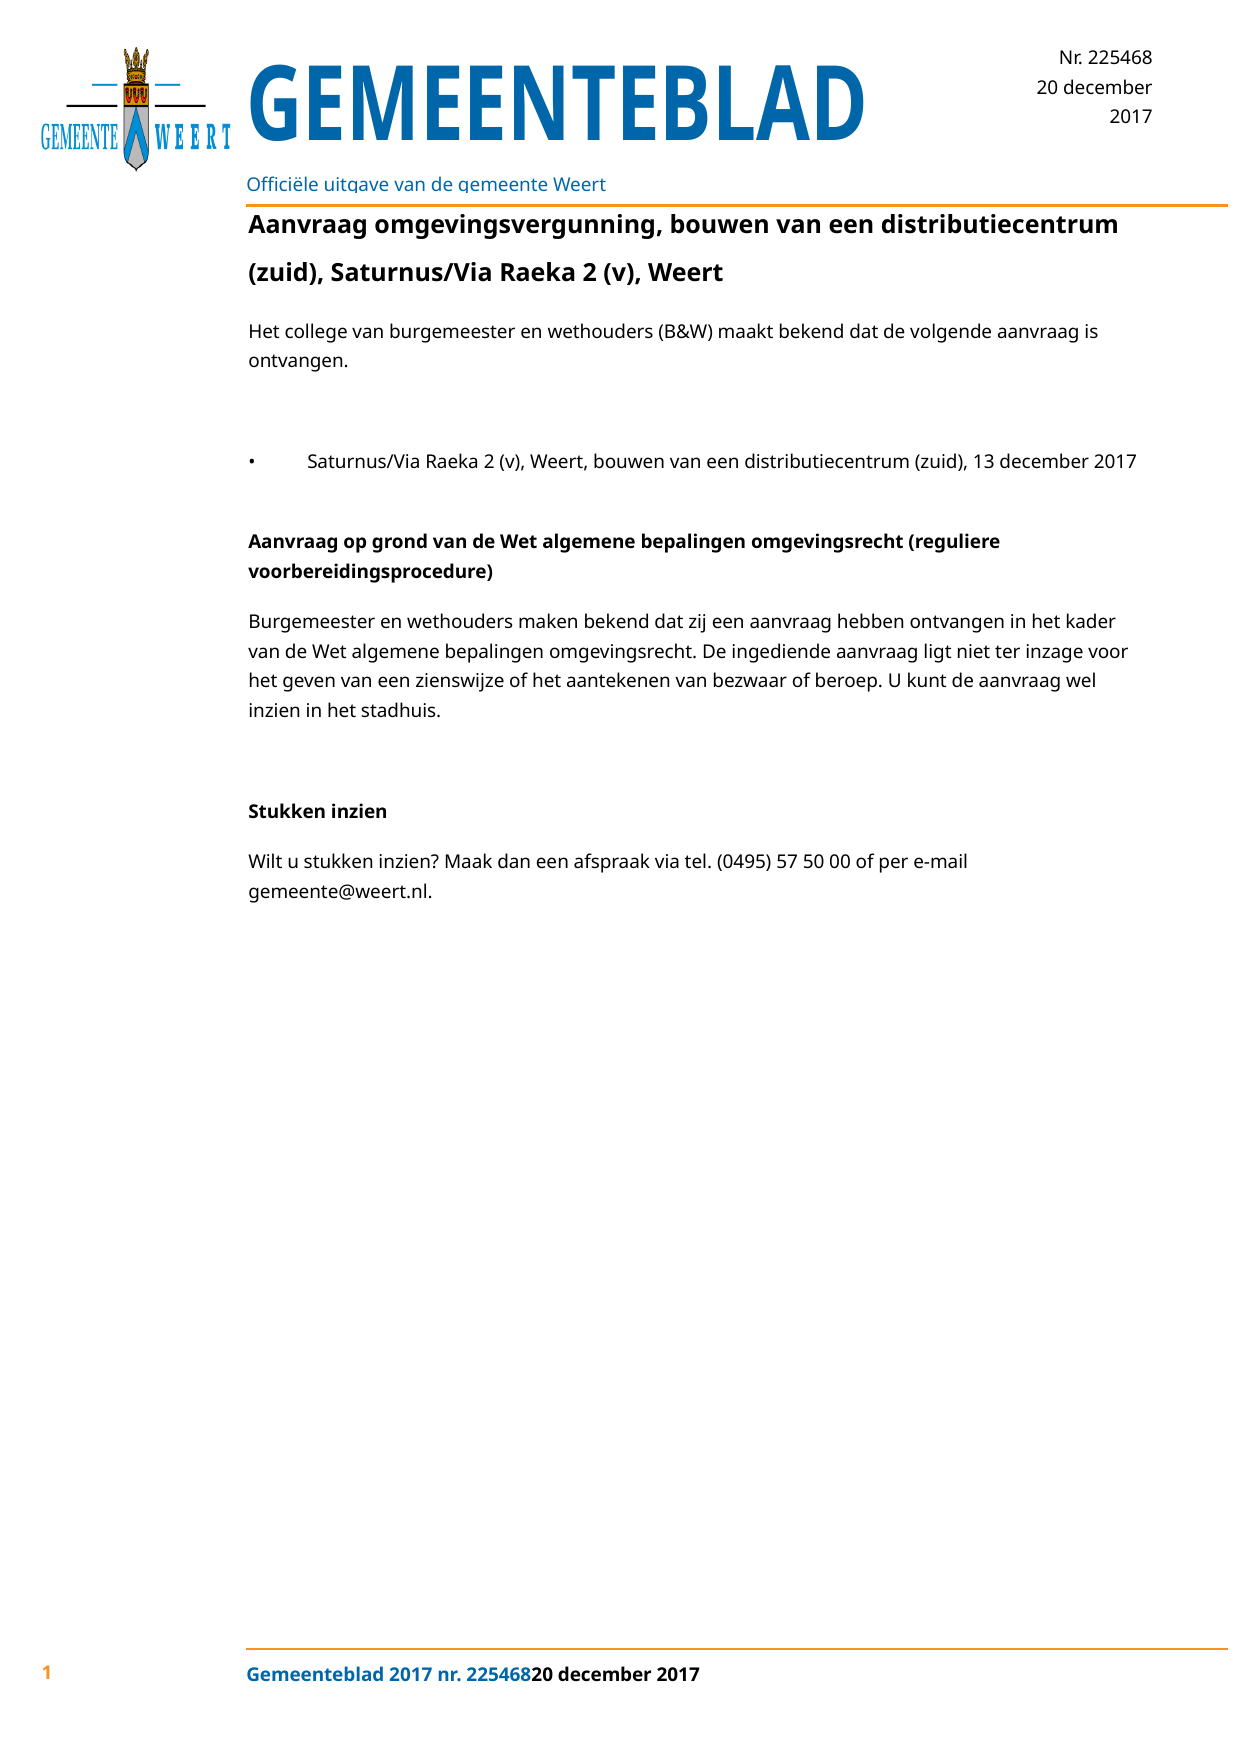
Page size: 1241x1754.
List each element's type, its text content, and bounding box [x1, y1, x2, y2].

text Aanvraag op grond van de Wet algemene bepalingen omgevingsrecht (reguliere voorbereidingsprocedure) [248, 528, 1152, 584]
text Stukken inzien [248, 798, 1152, 824]
picture [41, 47, 231, 172]
list Saturnus/Via Raeka 2 (v), Weert, bouwen van een distributiecentrum (zuid), 13 december 2017 [248, 448, 1152, 474]
text Aanvraag omgevingsvergunning, bouwen van een distributiecentrum (zuid), Saturnus/Via Raeka 2 (v), Weert [248, 207, 1152, 288]
text Het college van burgemeester en wethouders (B&W) maakt bekend dat de volgende aanvraag is ontvangen. [248, 318, 1152, 373]
text Wilt u stukken inzien? Maak dan een afspraak via tel. (0495) 57 50 00 of per e-mail gemeente@weert.nl. [248, 848, 1152, 904]
text Burgemeester en wethouders maken bekend dat zij een aanvraag hebben ontvangen in het kader van de Wet algemene bepalingen omgevingsrecht. De ingediende aanvraag ligt niet ter inzage voor het geven van een zienswijze of het aantekenen van bezwaar of beroep. U kunt de aanvraag wel inzien in het stadhuis. [248, 608, 1152, 723]
